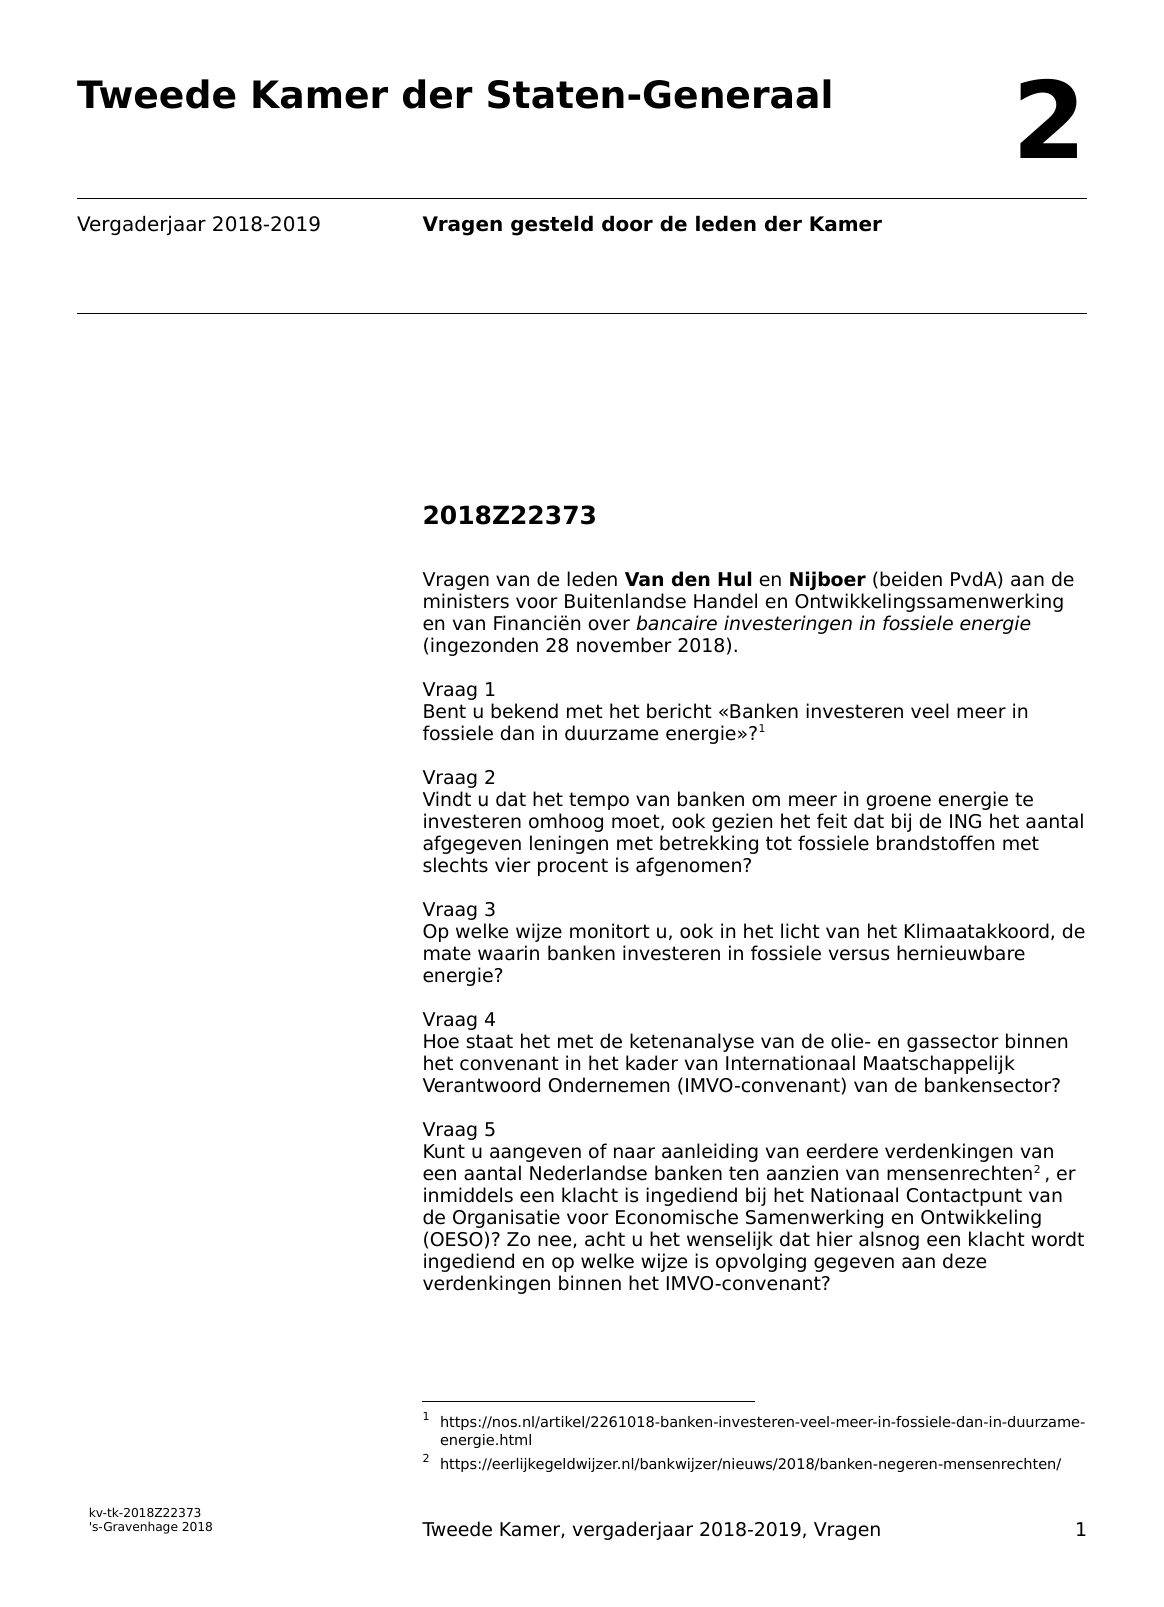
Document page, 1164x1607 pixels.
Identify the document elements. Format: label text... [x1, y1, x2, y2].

table_cell Vragen gesteld door de leden der Kamer [422, 199, 1087, 313]
text Kunt u aangeven of naar aanleiding van eerdere verdenkingen van een aantal Nederlandse banken ten aanzien van mensenrechten, er inmiddels een klacht is ingediend bij het Nationaal Contactpunt van de Organisatie voor Economische Samenwerking en Ontwikkeling (OESO)? Zo nee, acht u het wenselijk dat hier alsnog een klacht wordt ingediend en op welke wijze is opvolging gegeven aan deze verdenkingen binnen het IMVO-convenant? [422, 1141, 1087, 1295]
text kv-tk-2018Z22373 [88, 1506, 323, 1520]
text Op welke wijze monitort u, ook in het licht van het Klimaatakkoord, de mate waarin banken investeren in fossiele versus hernieuwbare energie? [422, 921, 1087, 987]
text Vindt u dat het tempo van banken om meer in groene energie te investeren omhoog moet, ook gezien het feit dat bij de ING het aantal afgegeven leningen met betrekking tot fossiele brandstoffen met slechts vier procent is afgenomen? [422, 789, 1087, 877]
text Vraag 2 [422, 767, 1087, 789]
text Vragen van de leden Van den Hul en Nijboer (beiden PvdA) aan de ministers voor Buitenlandse Handel en Ontwikkelingssamenwerking en van Financiën over bancaire investeringen in fossiele energie (ingezonden 28 november 2018). [422, 569, 1087, 657]
text https://eerlijkegeldwijzer.nl/bankwijzer/nieuws/2018/banken-negeren-mensenrechten/ [422, 1452, 1087, 1474]
text Vraag 3 [422, 899, 1087, 921]
table_header Tweede Kamer der Staten-Generaal [77, 59, 886, 198]
text Hoe staat het met de ketenanalyse van de olie- en gassector binnen het convenant in het kader van Internationaal Maatschappelijk Verantwoord Ondernemen (IMVO-convenant) van de bankensector? [422, 1031, 1087, 1097]
text 2018Z22373 [422, 501, 1087, 531]
text 's-Gravenhage 2018 [88, 1520, 323, 1534]
text Vraag 4 [422, 1009, 1087, 1031]
text Bent u bekend met het bericht «Banken investeren veel meer in fossiele dan in duurzame energie»? [422, 701, 1087, 745]
table_cell Vergaderjaar 2018-2019 [77, 199, 422, 313]
text https://nos.nl/artikel/2261018-banken-investeren-veel-meer-in-fossiele-dan-in-duurzame-energie.html [422, 1410, 1087, 1449]
table_header 2 [886, 59, 1087, 198]
text Vraag 5 [422, 1119, 1087, 1141]
text Vraag 1 [422, 679, 1087, 701]
